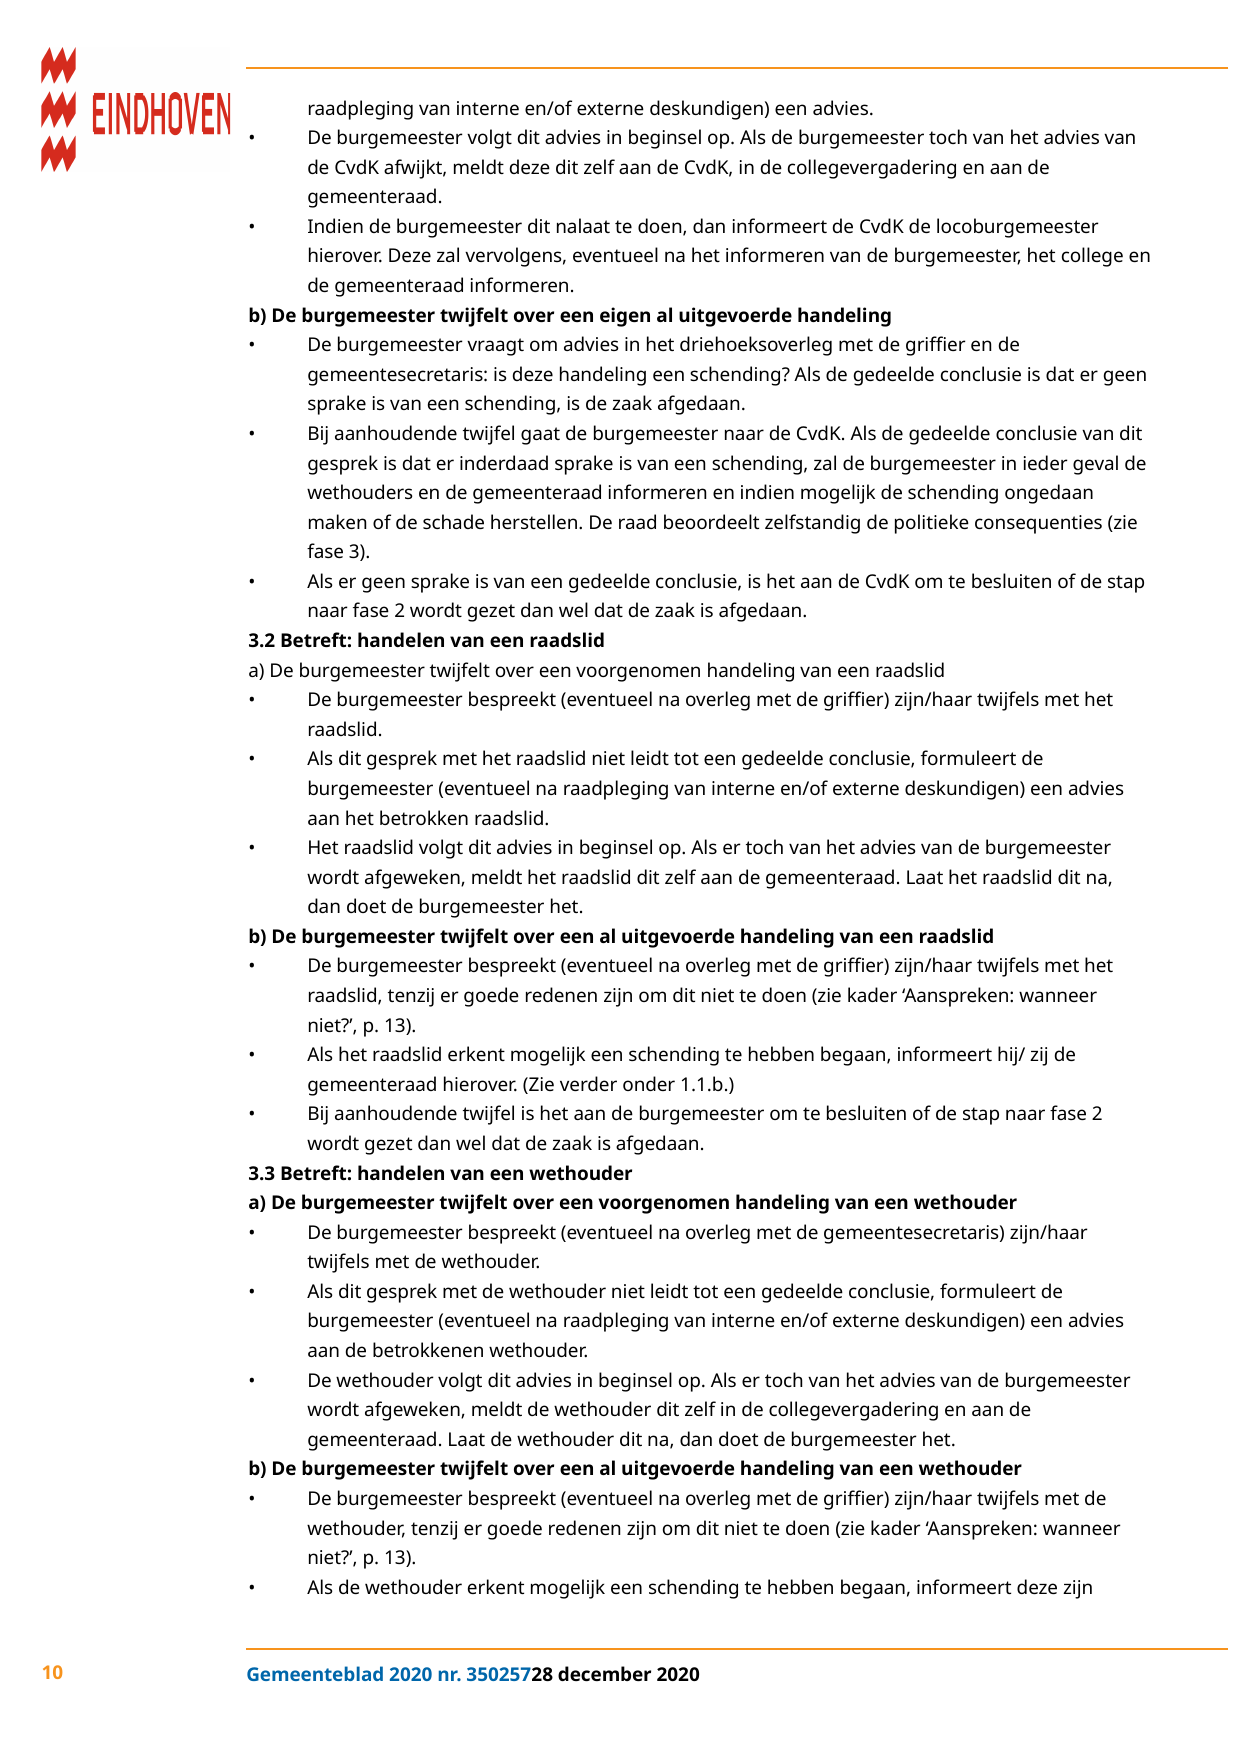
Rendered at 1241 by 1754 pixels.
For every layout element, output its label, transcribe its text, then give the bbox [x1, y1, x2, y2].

text 3.3 Betreft: handelen van een wethouder [248, 1160, 1152, 1186]
list Bij aanhoudende twijfel is het aan de burgemeester om te besluiten of de stap naar fase 2 wordt gezet dan wel dat de zaak is afgedaan. [248, 1101, 1152, 1156]
list De burgemeester volgt dit advies in beginsel op. Als de burgemeester toch van het advies van de CvdK afwijkt, meldt deze dit zelf aan de CvdK, in de collegevergadering en aan de gemeenteraad. [248, 124, 1152, 209]
list Als dit gesprek met de wethouder niet leidt tot een gedeelde conclusie, formuleert de burgemeester (eventueel na raadpleging van interne en/of externe deskundigen) een advies aan de betrokkenen wethouder. [248, 1278, 1152, 1363]
list Als er geen sprake is van een gedeelde conclusie, is het aan de CvdK om te besluiten of de stap naar fase 2 wordt gezet dan wel dat de zaak is afgedaan. [248, 568, 1152, 623]
list De burgemeester bespreekt (eventueel na overleg met de griffier) zijn/haar twijfels met de wethouder, tenzij er goede redenen zijn om dit niet te doen (zie kader ‘Aanspreken: wanneer niet?’, p. 13). [248, 1485, 1152, 1570]
text a) De burgemeester twijfelt over een voorgenomen handeling van een raadslid [248, 657, 1152, 683]
text b) De burgemeester twijfelt over een al uitgevoerde handeling van een raadslid [248, 923, 1152, 949]
list De burgemeester bespreekt (eventueel na overleg met de gemeentesecretaris) zijn/haar twijfels met de wethouder. [248, 1219, 1152, 1274]
list De burgemeester bespreekt (eventueel na overleg met de griffier) zijn/haar twijfels met het raadslid, tenzij er goede redenen zijn om dit niet te doen (zie kader ‘Aanspreken: wanneer niet?’, p. 13). [248, 953, 1152, 1038]
text b) De burgemeester twijfelt over een eigen al uitgevoerde handeling [248, 302, 1152, 328]
text b) De burgemeester twijfelt over een al uitgevoerde handeling van een wethouder [248, 1456, 1152, 1481]
list Bij aanhoudende twijfel gaat de burgemeester naar de CvdK. Als de gedeelde conclusie van dit gesprek is dat er inderdaad sprake is van een schending, zal de burgemeester in ieder geval de wethouders en de gemeenteraad informeren en indien mogelijk de schending ongedaan maken of de schade herstellen. De raad beoordeelt zelfstandig de politieke consequenties (zie fase 3). [248, 420, 1152, 564]
list Het raadslid volgt dit advies in beginsel op. Als er toch van het advies van de burgemeester wordt afgeweken, meldt het raadslid dit zelf aan de gemeenteraad. Laat het raadslid dit na, dan doet de burgemeester het. [248, 834, 1152, 919]
text 3.2 Betreft: handelen van een raadslid [248, 627, 1152, 653]
list Als dit gesprek met het raadslid niet leidt tot een gedeelde conclusie, formuleert de burgemeester (eventueel na raadpleging van interne en/of externe deskundigen) een advies aan het betrokken raadslid. [248, 746, 1152, 831]
list De burgemeester vraagt om advies in het driehoeksoverleg met de griffier en de gemeentesecretaris: is deze handeling een schending? Als de gedeelde conclusie is dat er geen sprake is van een schending, is de zaak afgedaan. [248, 331, 1152, 416]
list Indien de burgemeester dit nalaat te doen, dan informeert de CvdK de locoburgemeester hierover. Deze zal vervolgens, eventueel na het informeren van de burgemeester, het college en de gemeenteraad informeren. [248, 213, 1152, 298]
list Als de wethouder erkent mogelijk een schending te hebben begaan, informeert deze zijn [248, 1574, 1152, 1600]
list De burgemeester bespreekt (eventueel na overleg met de griffier) zijn/haar twijfels met het raadslid. [248, 686, 1152, 742]
list raadpleging van interne en/of externe deskundigen) een advies. [248, 95, 1152, 121]
picture [41, 47, 231, 172]
list Als het raadslid erkent mogelijk een schending te hebben begaan, informeert hij/ zij de gemeenteraad hierover. (Zie verder onder 1.1.b.) [248, 1041, 1152, 1097]
text a) De burgemeester twijfelt over een voorgenomen handeling van een wethouder [248, 1189, 1152, 1215]
list De wethouder volgt dit advies in beginsel op. Als er toch van het advies van de burgemeester wordt afgeweken, meldt de wethouder dit zelf in de collegevergadering en aan de gemeenteraad. Laat de wethouder dit na, dan doet de burgemeester het. [248, 1367, 1152, 1452]
